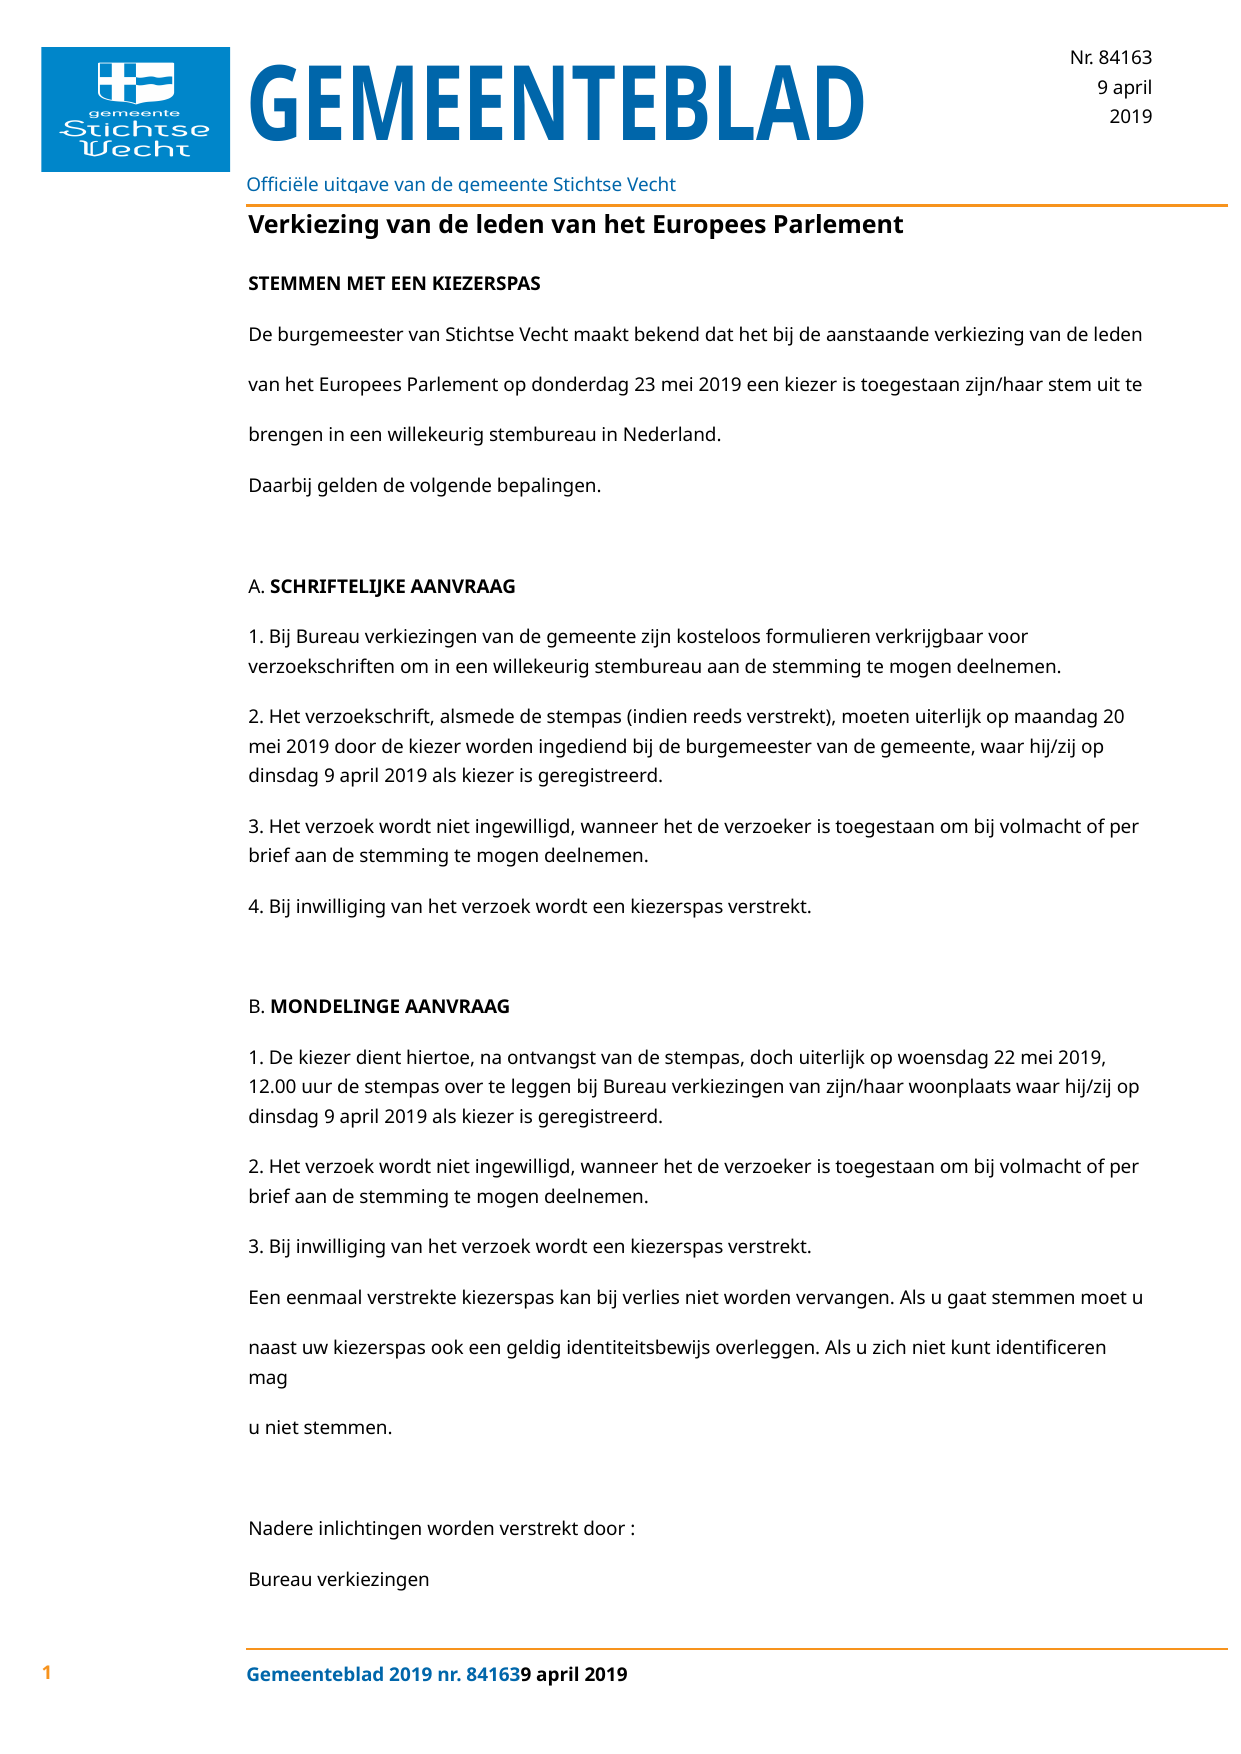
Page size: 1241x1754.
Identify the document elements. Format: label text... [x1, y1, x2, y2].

text brengen in een willekeurig stembureau in Nederland. [248, 422, 1152, 447]
text naast uw kiezerspas ook een geldig identiteitsbewijs overleggen. Als u zich niet kunt identificeren mag [248, 1334, 1152, 1390]
text 1. De kiezer dient hiertoe, na ontvangst van de stempas, doch uiterlijk op woensdag 22 mei 2019, 12.00 uur de stempas over te leggen bij Bureau verkiezingen van zijn/haar woonplaats waar hij/zij op dinsdag 9 april 2019 als kiezer is geregistreerd. [248, 1044, 1152, 1129]
text 2. Het verzoekschrift, alsmede de stempas (indien reeds verstrekt), moeten uiterlijk op maandag 20 mei 2019 door de kiezer worden ingediend bij de burgemeester van de gemeente, waar hij/zij op dinsdag 9 april 2019 als kiezer is geregistreerd. [248, 703, 1152, 788]
text 3. Bij inwilliging van het verzoek wordt een kiezerspas verstrekt. [248, 1234, 1152, 1259]
text STEMMEN MET EEN KIEZERSPAS [248, 270, 1152, 296]
picture [99, 63, 135, 101]
picture [137, 63, 174, 103]
text 1. Bij Bureau verkiezingen van de gemeente zijn kosteloos formulieren verkrijgbaar voor verzoekschriften om in een willekeurig stembureau aan de stemming te mogen deelnemen. [248, 623, 1152, 678]
text Nadere inlichtingen worden verstrekt door : [248, 1515, 1152, 1541]
text A. SCHRIFTELIJKE AANVRAAG [248, 573, 1152, 598]
text B. MONDELINGE AANVRAAG [248, 994, 1152, 1019]
text Verkiezing van de leden van het Europees Parlement [248, 207, 1152, 241]
text van het Europees Parlement op donderdag 23 mei 2019 een kiezer is toegestaan zijn/haar stem uit te [248, 371, 1152, 397]
text Daarbij gelden de volgende bepalingen. [248, 472, 1152, 498]
text 3. Het verzoek wordt niet ingewilligd, wanneer het de verzoeker is toegestaan om bij volmacht of per brief aan de stemming te mogen deelnemen. [248, 813, 1152, 868]
text Bureau verkiezingen [248, 1566, 1152, 1591]
text Een eenmaal verstrekte kiezerspas kan bij verlies niet worden vervangen. Als u gaat stemmen moet u [248, 1284, 1152, 1310]
text 2. Het verzoek wordt niet ingewilligd, wanneer het de verzoeker is toegestaan om bij volmacht of per brief aan de stemming te mogen deelnemen. [248, 1154, 1152, 1209]
text De burgemeester van Stichtse Vecht maakt bekend dat het bij de aanstaande verkiezing van de leden [248, 321, 1152, 346]
text 4. Bij inwilliging van het verzoek wordt een kiezerspas verstrekt. [248, 893, 1152, 918]
text u niet stemmen. [248, 1414, 1152, 1440]
